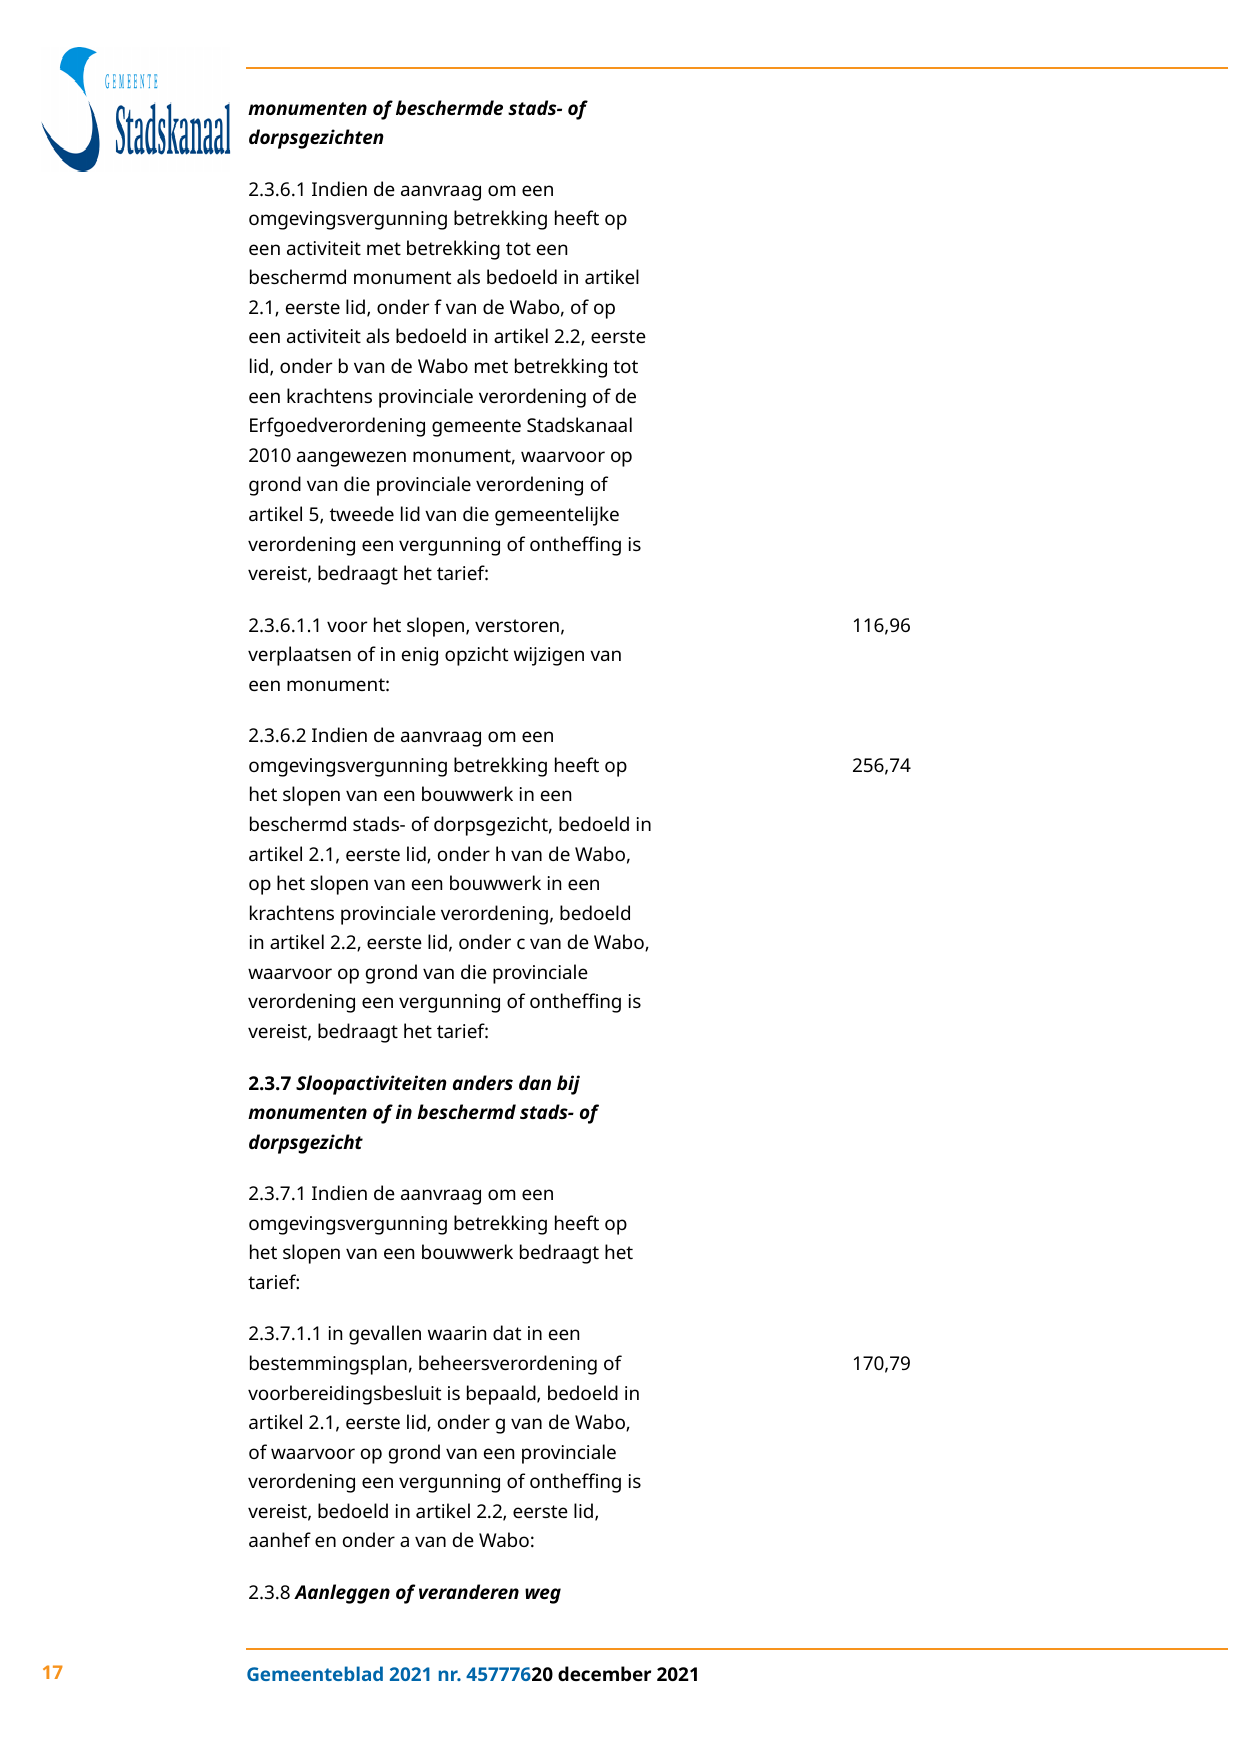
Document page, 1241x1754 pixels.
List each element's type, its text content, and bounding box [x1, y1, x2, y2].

table_cell [248, 1295, 652, 1321]
table_cell [652, 697, 852, 722]
table_cell [852, 150, 1052, 176]
table_cell [652, 723, 852, 1044]
table_cell 2.3.6.1.1 voor het slopen, verstoren, verplaatsen of in enig opzicht wijzigen van een monument: [248, 612, 652, 697]
table_cell [652, 1180, 852, 1295]
picture [41, 47, 231, 172]
table_cell [652, 1155, 852, 1180]
table_cell [852, 697, 1052, 722]
table_cell [248, 697, 652, 722]
table_cell 116,96 [852, 612, 1052, 697]
table_cell [852, 1554, 1052, 1579]
table_cell [652, 1070, 852, 1155]
table_cell [852, 1579, 1052, 1605]
table_cell [852, 1180, 1052, 1295]
table_cell 170,79 [852, 1321, 1052, 1553]
table_cell 256,74 [852, 723, 1052, 1044]
table_cell [852, 586, 1052, 612]
table_cell [852, 1070, 1052, 1155]
table_cell 2.3.8 Aanleggen of veranderen weg [248, 1579, 652, 1605]
table_cell [652, 586, 852, 612]
table_cell [852, 1155, 1052, 1180]
table_cell [652, 95, 852, 150]
table_cell [248, 1155, 652, 1180]
table_cell [652, 1579, 852, 1605]
table_cell [652, 1554, 852, 1579]
table_cell [852, 95, 1052, 150]
table_cell [652, 150, 852, 176]
table_cell [652, 176, 852, 586]
table_cell 2.3.7.1.1 in gevallen waarin dat in een bestemmingsplan, beheersverordening of voorbereidingsbesluit is bepaald, bedoeld in artikel 2.1, eerste lid, onder g van de Wabo, of waarvoor op grond van een provinciale verordening een vergunning of ontheffing is vereist, bedoeld in artikel 2.2, eerste lid, aanhef en onder a van de Wabo: [248, 1321, 652, 1553]
table_cell [852, 176, 1052, 586]
table_cell monumenten of beschermde stads- of dorpsgezichten [248, 95, 652, 150]
table_cell [248, 1554, 652, 1579]
table_cell [652, 1044, 852, 1070]
table_cell 2.3.6.1 Indien de aanvraag om een omgevingsvergunning betrekking heeft op een activiteit met betrekking tot een beschermd monument als bedoeld in artikel 2.1, eerste lid, onder f van de Wabo, of op een activiteit als bedoeld in artikel 2.2, eerste lid, onder b van de Wabo met betrekking tot een krachtens provinciale verordening of de Erfgoedverordening gemeente Stadskanaal 2010 aangewezen monument, waarvoor op grond van die provinciale verordening of artikel 5, tweede lid van die gemeentelijke verordening een vergunning of ontheffing is vereist, bedraagt het tarief: [248, 176, 652, 586]
table_cell [248, 150, 652, 176]
table_cell 2.3.7 Sloopactiviteiten anders dan bij monumenten of in beschermd stads- of dorpsgezicht [248, 1070, 652, 1155]
table_cell 2.3.6.2 Indien de aanvraag om een omgevingsvergunning betrekking heeft op het slopen van een bouwwerk in een beschermd stads- of dorpsgezicht, bedoeld in artikel 2.1, eerste lid, onder h van de Wabo, op het slopen van een bouwwerk in een krachtens provinciale verordening, bedoeld in artikel 2.2, eerste lid, onder c van de Wabo, waarvoor op grond van die provinciale verordening een vergunning of ontheffing is vereist, bedraagt het tarief: [248, 723, 652, 1044]
table_cell [652, 1295, 852, 1321]
table_cell [248, 1044, 652, 1070]
table_cell [652, 612, 852, 697]
table_cell [852, 1044, 1052, 1070]
table_cell 2.3.7.1 Indien de aanvraag om een omgevingsvergunning betrekking heeft op het slopen van een bouwwerk bedraagt het tarief: [248, 1180, 652, 1295]
table_cell [852, 1295, 1052, 1321]
table_cell [248, 586, 652, 612]
table_cell [652, 1321, 852, 1553]
